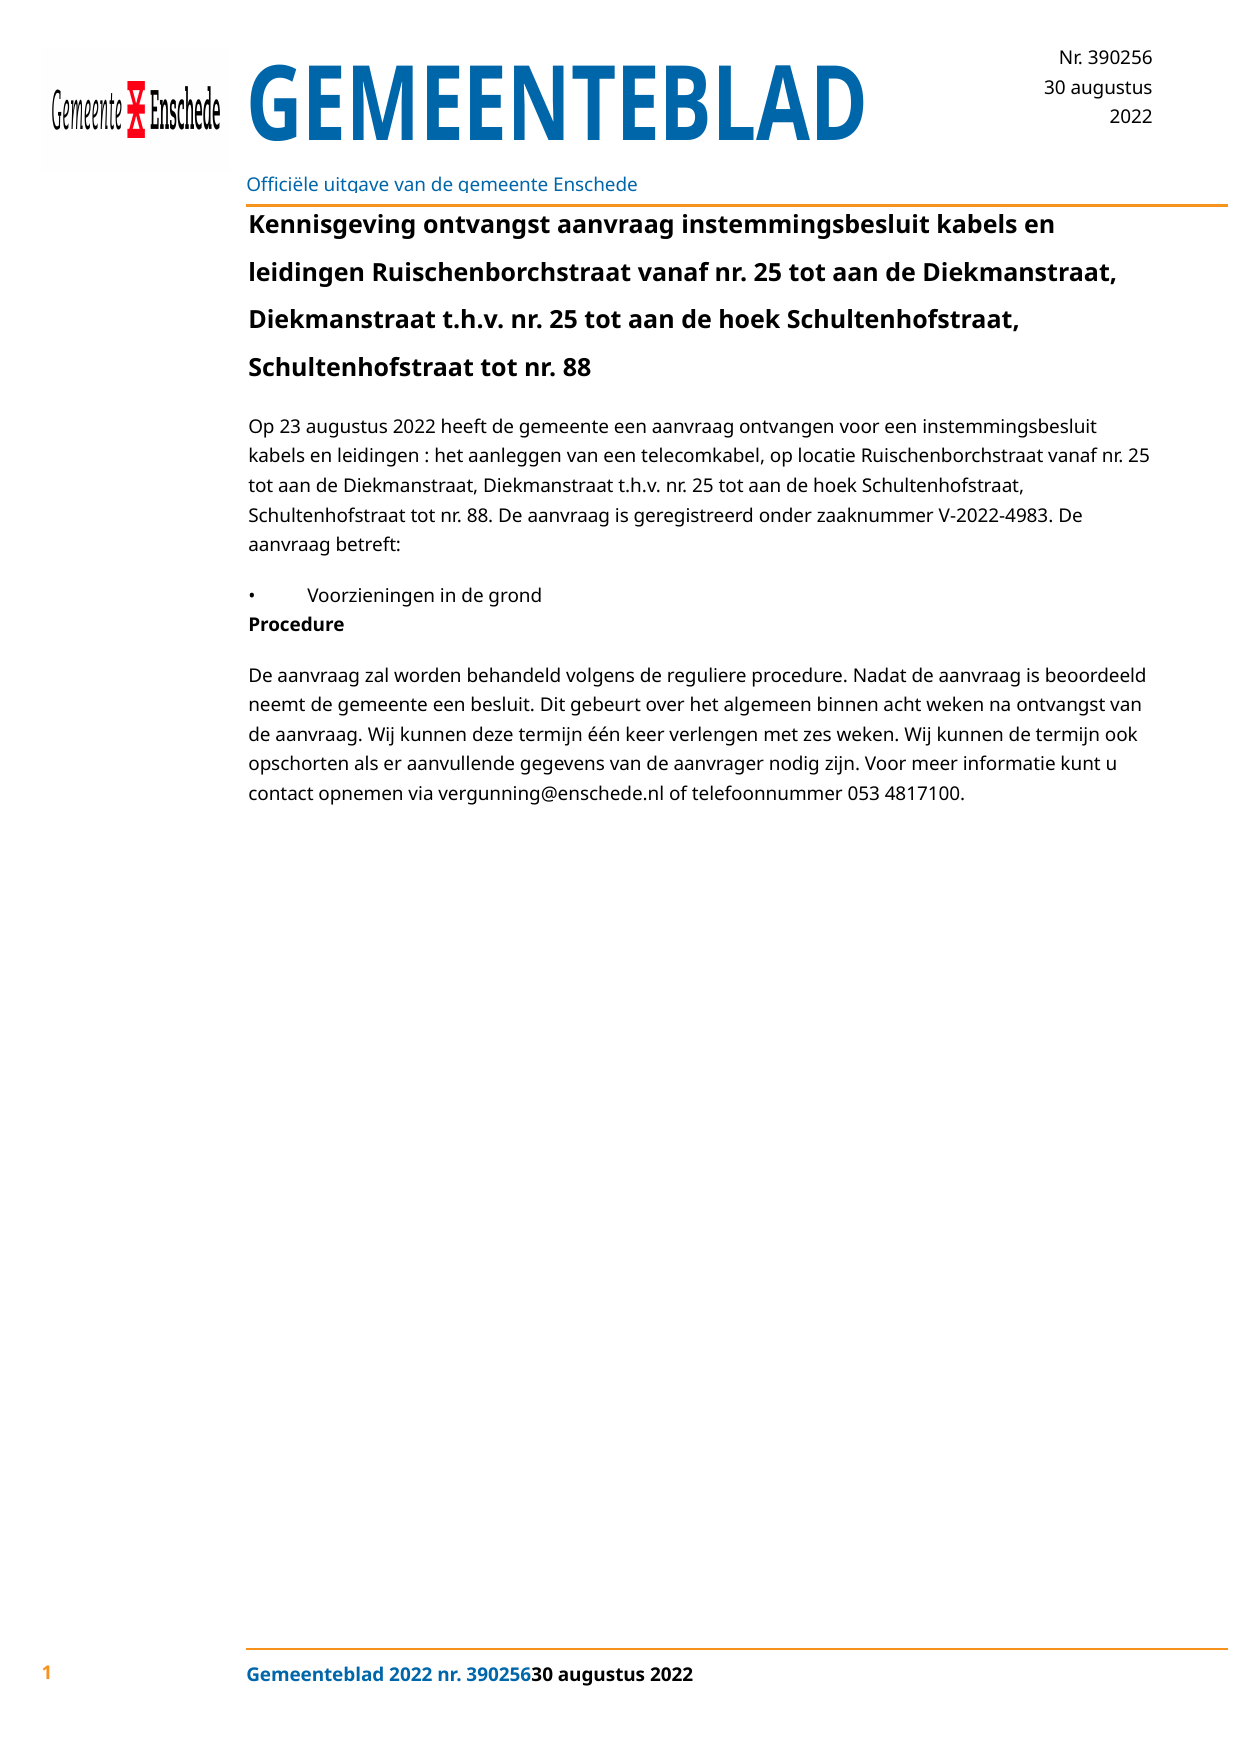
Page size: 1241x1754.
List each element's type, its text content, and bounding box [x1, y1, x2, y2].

picture [41, 47, 231, 172]
text Procedure [248, 611, 1152, 637]
text Op 23 augustus 2022 heeft de gemeente een aanvraag ontvangen voor een instemmingsbesluit kabels en leidingen : het aanleggen van een telecomkabel, op locatie Ruischenborchstraat vanaf nr. 25 tot aan de Diekmanstraat, Diekmanstraat t.h.v. nr. 25 tot aan de hoek Schultenhofstraat, Schultenhofstraat tot nr. 88. De aanvraag is geregistreerd onder zaaknummer V-2022-4983. De aanvraag betreft: [248, 413, 1152, 557]
text De aanvraag zal worden behandeld volgens de reguliere procedure. Nadat de aanvraag is beoordeeld neemt de gemeente een besluit. Dit gebeurt over het algemeen binnen acht weken na ontvangst van de aanvraag. Wij kunnen deze termijn één keer verlengen met zes weken. Wij kunnen de termijn ook opschorten als er aanvullende gegevens van de aanvrager nodig zijn. Voor meer informatie kunt u contact opnemen via vergunning@enschede.nl of telefoonnummer 053 4817100. [248, 662, 1152, 806]
list Voorzieningen in de grond [248, 582, 1152, 608]
text Kennisgeving ontvangst aanvraag instemmingsbesluit kabels en leidingen Ruischenborchstraat vanaf nr. 25 tot aan de Diekmanstraat, Diekmanstraat t.h.v. nr. 25 tot aan de hoek Schultenhofstraat, Schultenhofstraat tot nr. 88 [248, 207, 1152, 384]
